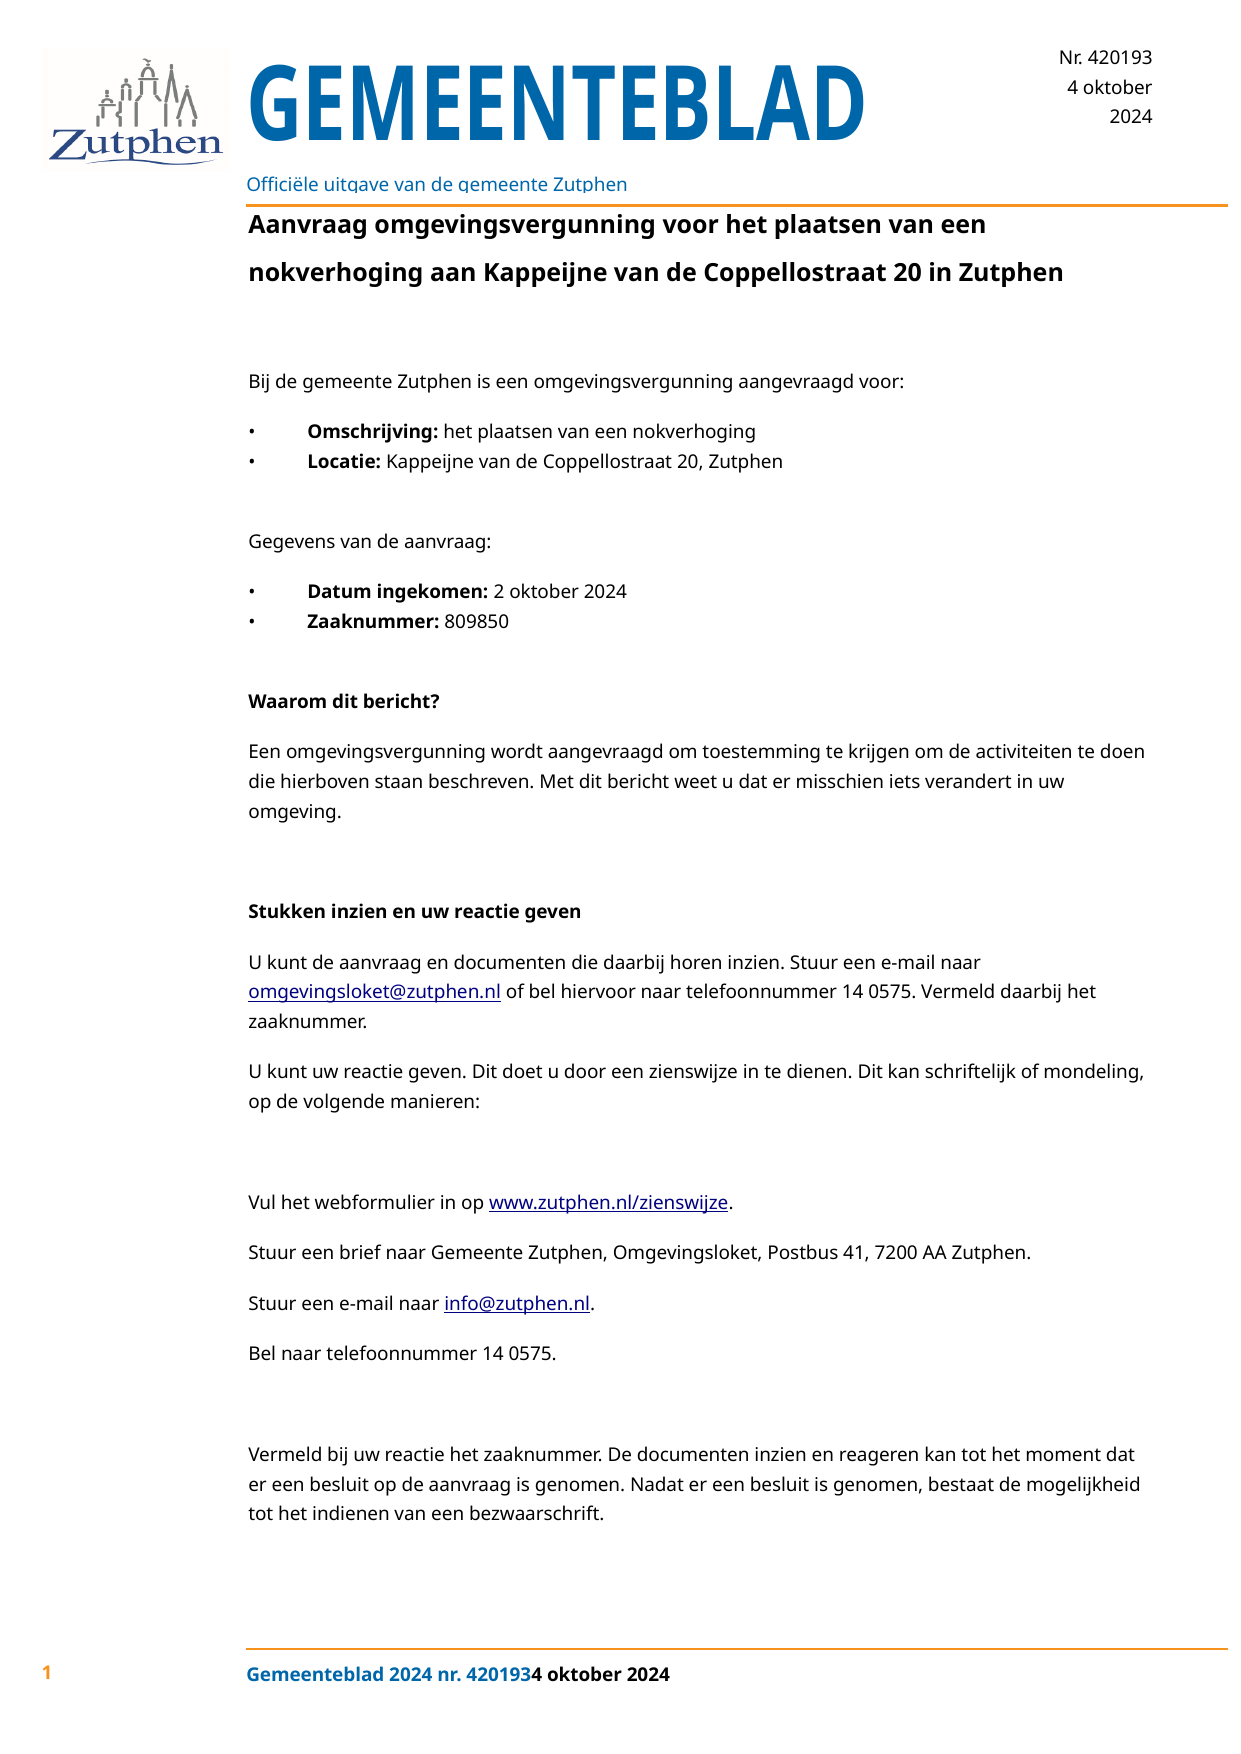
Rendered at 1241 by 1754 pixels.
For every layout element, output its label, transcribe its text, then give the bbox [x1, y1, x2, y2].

list Zaaknummer: 809850 [248, 608, 1152, 634]
text Bel naar telefoonnummer 14 0575. [248, 1340, 1152, 1366]
text Gegevens van de aanvraag: [248, 528, 1152, 554]
text U kunt de aanvraag en documenten die daarbij horen inzien. Stuur een e-mail naar omgevingsloket@zutphen.nl of bel hiervoor naar telefoonnummer 14 0575. Vermeld daarbij het zaaknummer. [248, 949, 1152, 1034]
text Stuur een brief naar Gemeente Zutphen, Omgevingsloket, Postbus 41, 7200 AA Zutphen. [248, 1239, 1152, 1265]
text Aanvraag omgevingsvergunning voor het plaatsen van een nokverhoging aan Kappeijne van de Coppellostraat 20 in Zutphen [248, 207, 1152, 288]
text Stukken inzien en uw reactie geven [248, 899, 1152, 924]
list Datum ingekomen: 2 oktober 2024 [248, 579, 1152, 604]
text Een omgevingsvergunning wordt aangevraagd om toestemming te krijgen om de activiteiten te doen die hierboven staan beschreven. Met dit bericht weet u dat er misschien iets verandert in uw omgeving. [248, 739, 1152, 824]
text Vermeld bij uw reactie het zaaknummer. De documenten inzien en reageren kan tot het moment dat er een besluit op de aanvraag is genomen. Nadat er een besluit is genomen, bestaat de mogelijkheid tot het indienen van een bezwaarschrift. [248, 1441, 1152, 1526]
text Bij de gemeente Zutphen is een omgevingsvergunning aangevraagd voor: [248, 368, 1152, 394]
picture [41, 47, 231, 172]
list Locatie: Kappeijne van de Coppellostraat 20, Zutphen [248, 448, 1152, 474]
text U kunt uw reactie geven. Dit doet u door een zienswijze in te dienen. Dit kan schriftelijk of mondeling, op de volgende manieren: [248, 1059, 1152, 1114]
text Waarom dit bericht? [248, 688, 1152, 714]
list Omschrijving: het plaatsen van een nokverhoging [248, 419, 1152, 444]
text Stuur een e-mail naar info@zutphen.nl. [248, 1290, 1152, 1316]
text Vul het webformulier in op www.zutphen.nl/zienswijze. [248, 1189, 1152, 1215]
